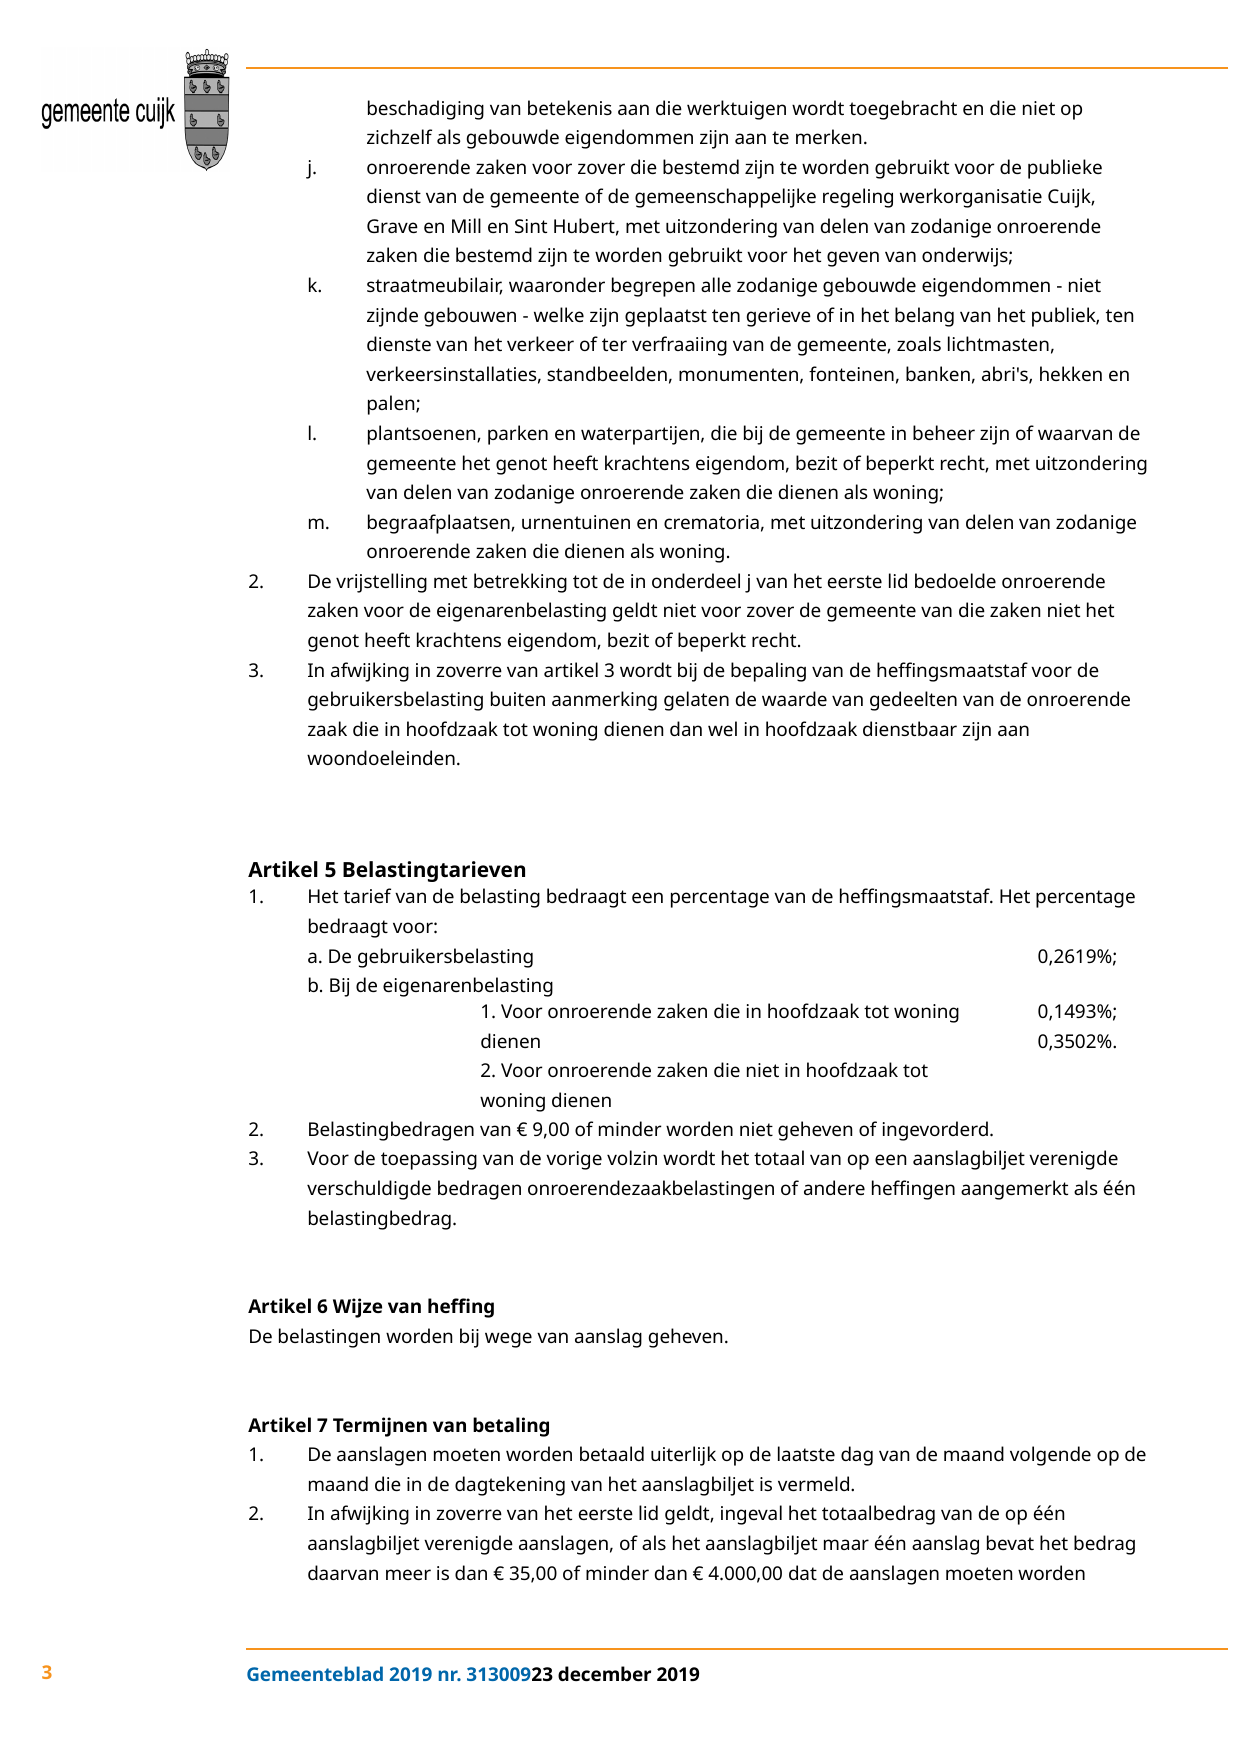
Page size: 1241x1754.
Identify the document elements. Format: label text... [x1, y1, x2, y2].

list De vrijstelling met betrekking tot de in onderdeel j van het eerste lid bedoelde onroerende zaken voor de eigenarenbelasting geldt niet voor zover de gemeente van die zaken niet het genot heeft krachtens eigendom, bezit of beperkt recht. [248, 568, 1152, 653]
text Artikel 7 Termijnen van betaling [248, 1412, 1152, 1437]
list begraafplaatsen, urnentuinen en crematoria, met uitzondering van delen van zodanige onroerende zaken die dienen als woning. [307, 509, 1152, 564]
table_header a. De gebruikersbelasting b. Bij de eigenarenbelasting [248, 943, 978, 998]
text Artikel 5 Belastingtarieven [248, 855, 1152, 884]
text Artikel 6 Wijze van heffing [248, 1293, 1152, 1319]
list Voor de toepassing van de vorige volzin wordt het totaal van op een aanslagbiljet verenigde verschuldigde bedragen onroerendezaakbelastingen of andere heffingen aangemerkt als één belastingbedrag. [248, 1146, 1152, 1230]
table_cell 0,1493%; 0,3502%. [979, 998, 1152, 1113]
list Belastingbedragen van € 9,00 of minder worden niet geheven of ingevorderd. [248, 1116, 1152, 1142]
list In afwijking in zoverre van het eerste lid geldt, ingeval het totaalbedrag van de op één aanslagbiljet verenigde aanslagen, of als het aanslagbiljet maar één aanslag bevat het bedrag daarvan meer is dan € 35,00 of minder dan € 4.000,00 dat de aanslagen moeten worden [248, 1501, 1152, 1585]
list De aanslagen moeten worden betaald uiterlijk op de laatste dag van de maand volgende op de maand die in de dagtekening van het aanslagbiljet is vermeld. [248, 1441, 1152, 1497]
picture [41, 47, 231, 172]
list bedraagt voor: [248, 913, 1152, 939]
list In afwijking in zoverre van artikel 3 wordt bij de bepaling van de heffingsmaatstaf voor de gebruikersbelasting buiten aanmerking gelaten de waarde van gedeelten van de onroerende zaak die in hoofdzaak tot woning dienen dan wel in hoofdzaak dienstbaar zijn aan woondoeleinden. [248, 657, 1152, 771]
list onroerende zaken voor zover die bestemd zijn te worden gebruikt voor de publieke dienst van de gemeente of de gemeenschappelijke regeling werkorganisatie Cuijk, Grave en Mill en Sint Hubert, met uitzondering van delen van zodanige onroerende zaken die bestemd zijn te worden gebruikt voor het geven van onderwijs; [307, 154, 1152, 268]
list straatmeubilair, waaronder begrepen alle zodanige gebouwde eigendommen - niet zijnde gebouwen - welke zijn geplaatst ten gerieve of in het belang van het publiek, ten dienste van het verkeer of ter verfraaiing van de gemeente, zoals lichtmasten, verkeersinstallaties, standbeelden, monumenten, fonteinen, banken, abri's, hekken en palen; [307, 272, 1152, 416]
table_cell [248, 998, 421, 1113]
text De belastingen worden bij wege van aanslag geheven. [248, 1323, 1152, 1349]
list beschadiging van betekenis aan die werktuigen wordt toegebracht en die niet op zichzelf als gebouwde eigendommen zijn aan te merken. [307, 95, 1152, 150]
table_header 0,2619%; [979, 943, 1152, 998]
table_cell 1. Voor onroerende zaken die in hoofdzaak tot woning dienen 2. Voor onroerende zaken die niet in hoofdzaak tot woning dienen [421, 998, 978, 1113]
list Het tarief van de belasting bedraagt een percentage van de heffingsmaatstaf. Het percentage [248, 884, 1152, 909]
list plantsoenen, parken en waterpartijen, die bij de gemeente in beheer zijn of waarvan de gemeente het genot heeft krachtens eigendom, bezit of beperkt recht, met uitzondering van delen van zodanige onroerende zaken die dienen als woning; [307, 420, 1152, 505]
